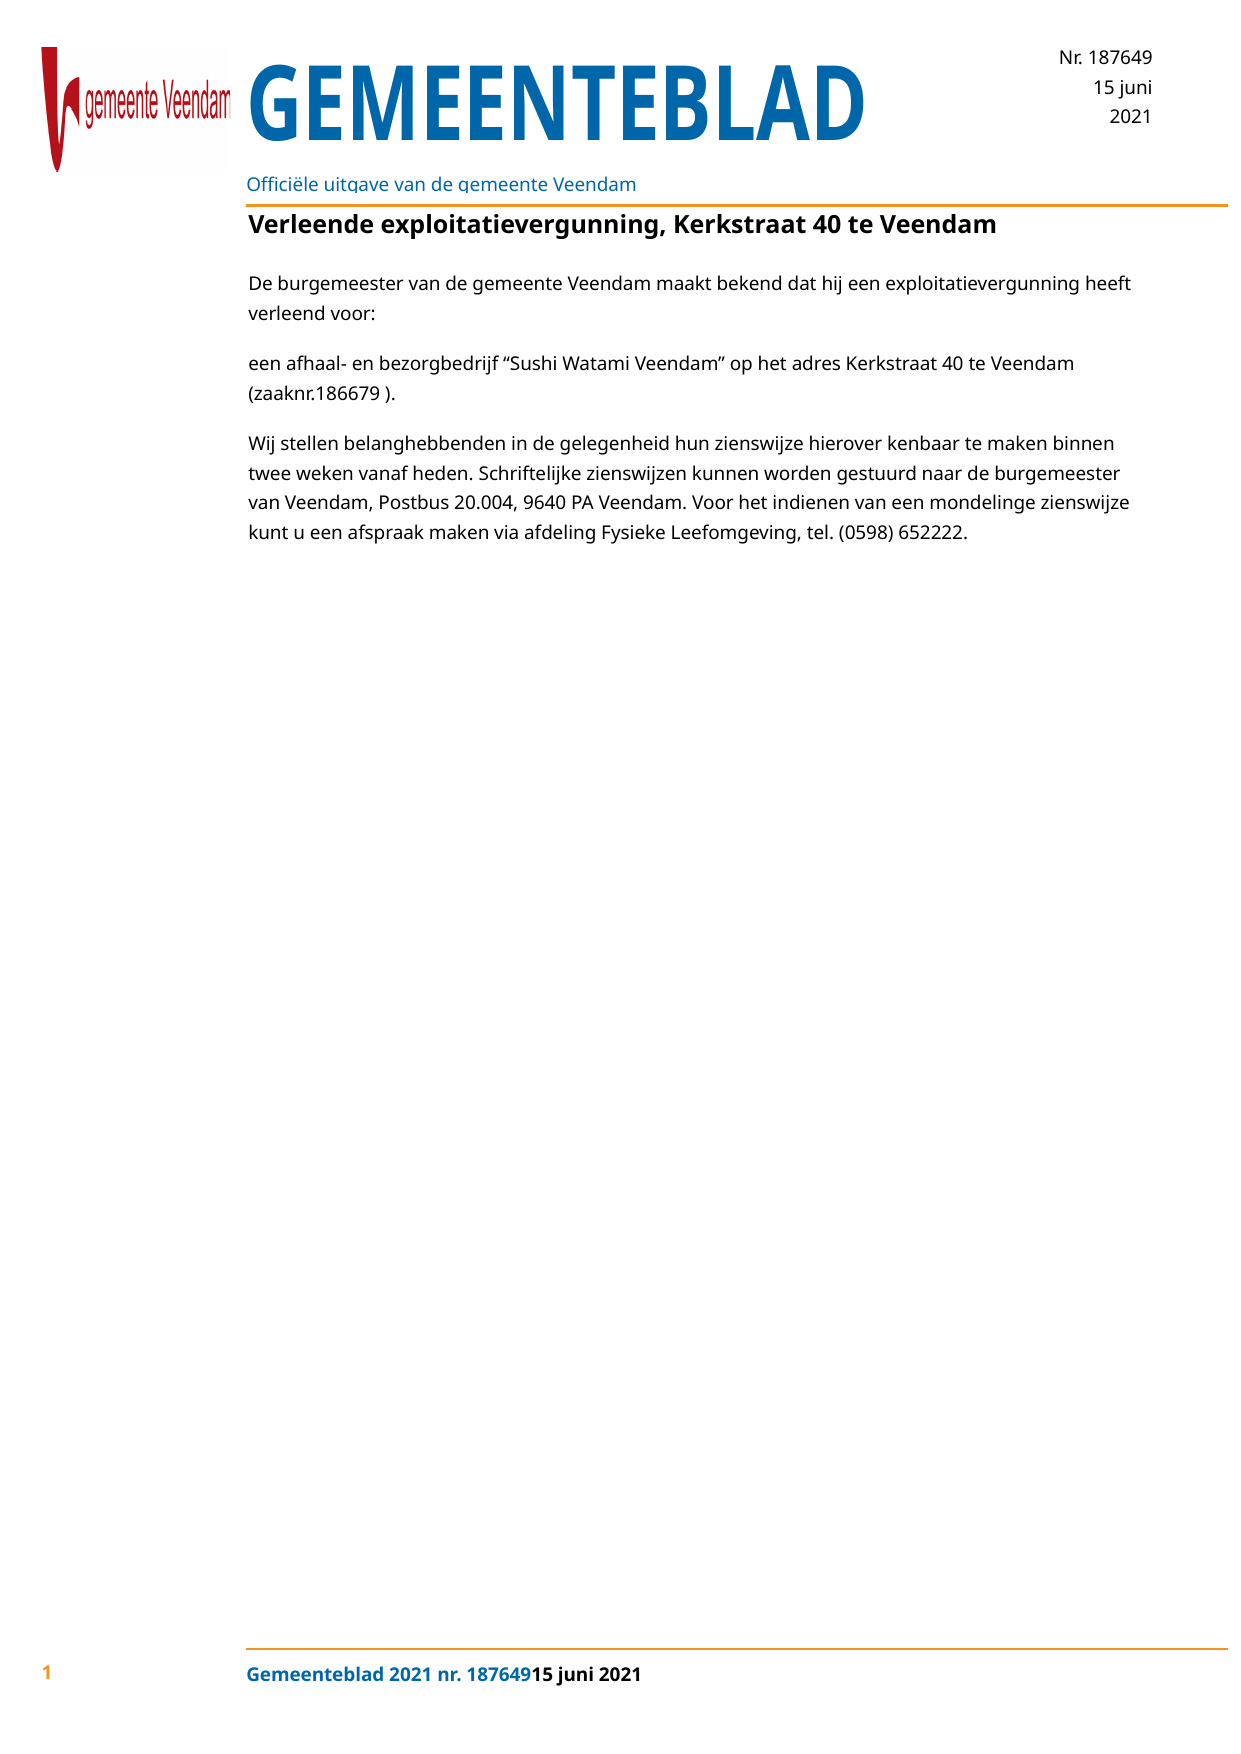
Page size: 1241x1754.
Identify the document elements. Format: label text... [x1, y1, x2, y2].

text een afhaal- en bezorgbedrijf “Sushi Watami Veendam” op het adres Kerkstraat 40 te Veendam (zaaknr.186679 ). [248, 350, 1152, 406]
text Wij stellen belanghebbenden in de gelegenheid hun zienswijze hierover kenbaar te maken binnen twee weken vanaf heden. Schriftelijke zienswijzen kunnen worden gestuurd naar de burgemeester van Veendam, Postbus 20.004, 9640 PA Veendam. Voor het indienen van een mondelinge zienswijze kunt u een afspraak maken via afdeling Fysieke Leefomgeving, tel. (0598) 652222. [248, 430, 1152, 545]
text Verleende exploitatievergunning, Kerkstraat 40 te Veendam [248, 207, 1152, 241]
text De burgemeester van de gemeente Veendam maakt bekend dat hij een exploitatievergunning heeft verleend voor: [248, 270, 1152, 326]
picture [41, 47, 231, 172]
